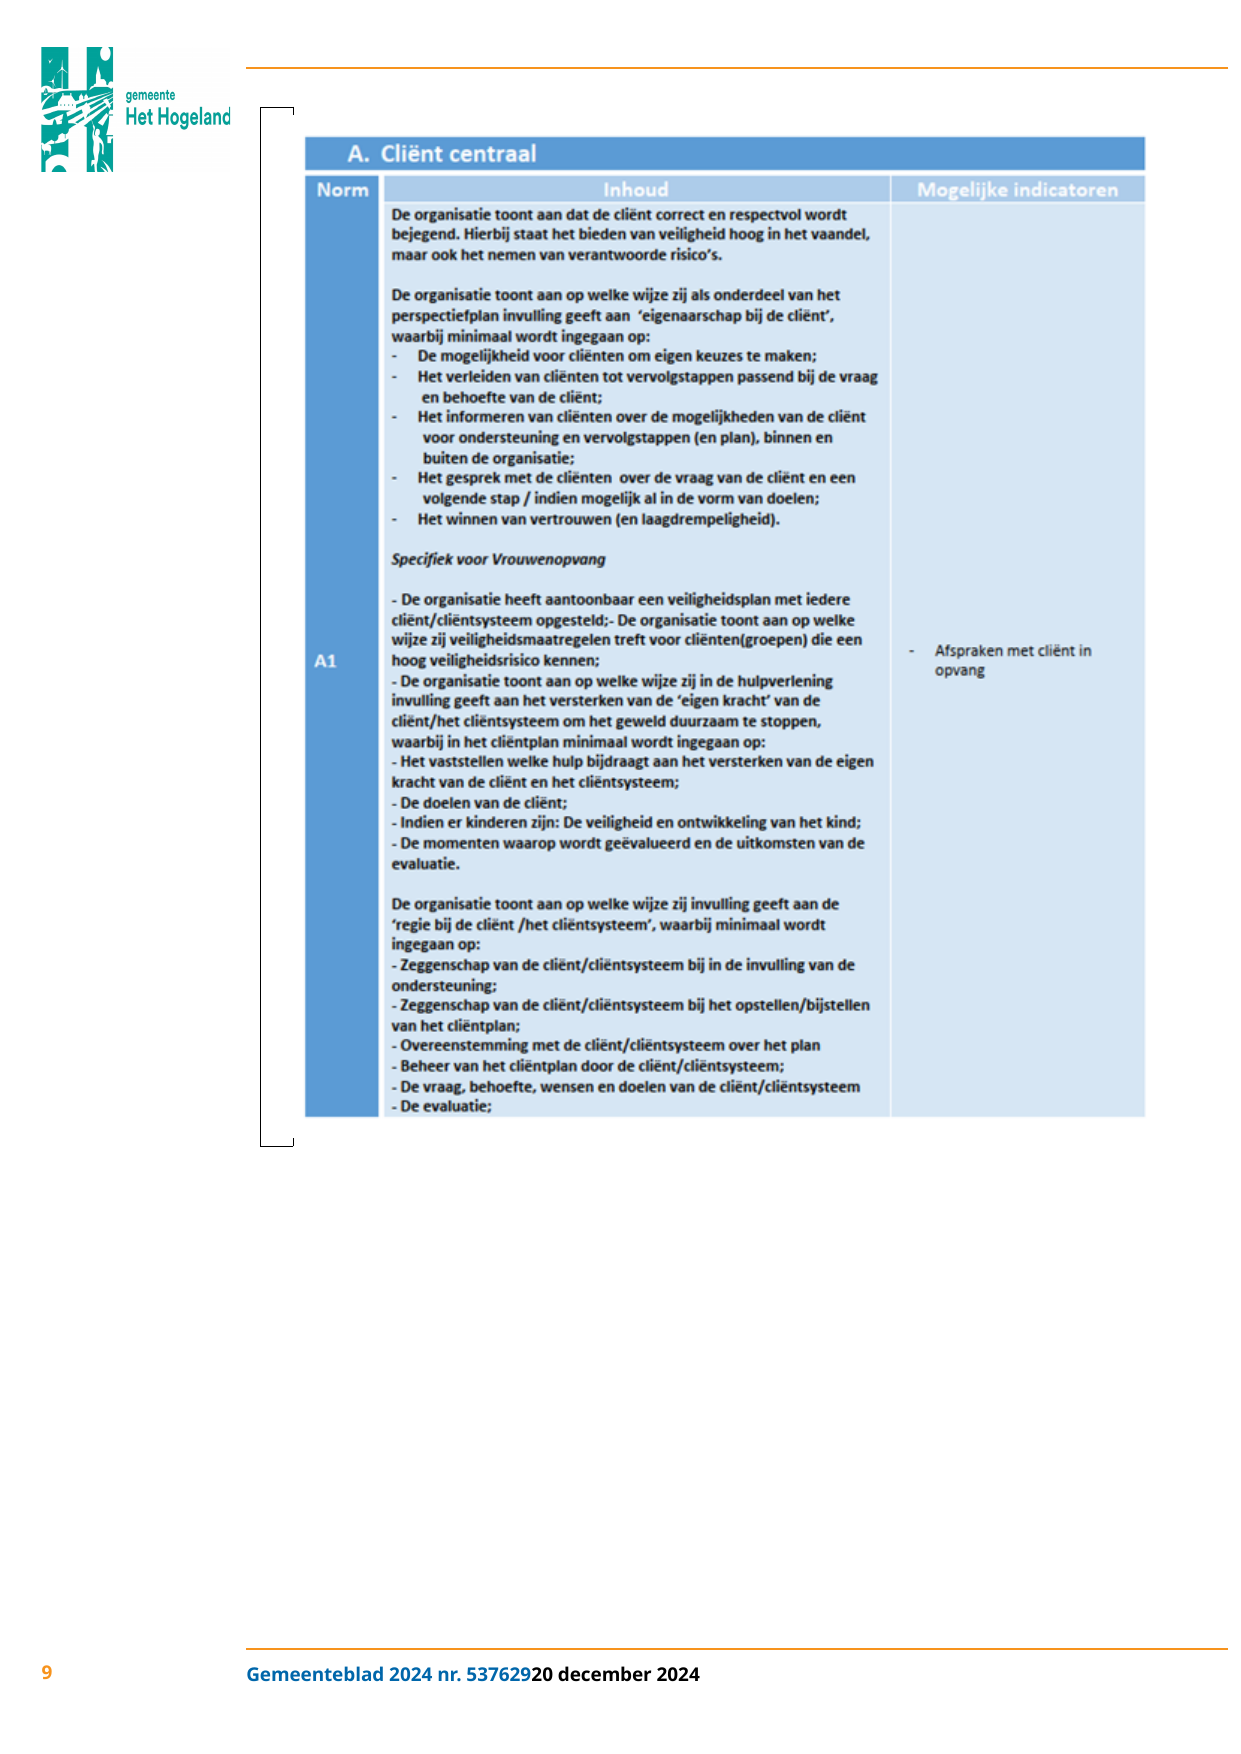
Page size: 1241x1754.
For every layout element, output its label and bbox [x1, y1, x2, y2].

picture [268, 115, 1173, 1138]
picture [41, 47, 231, 172]
